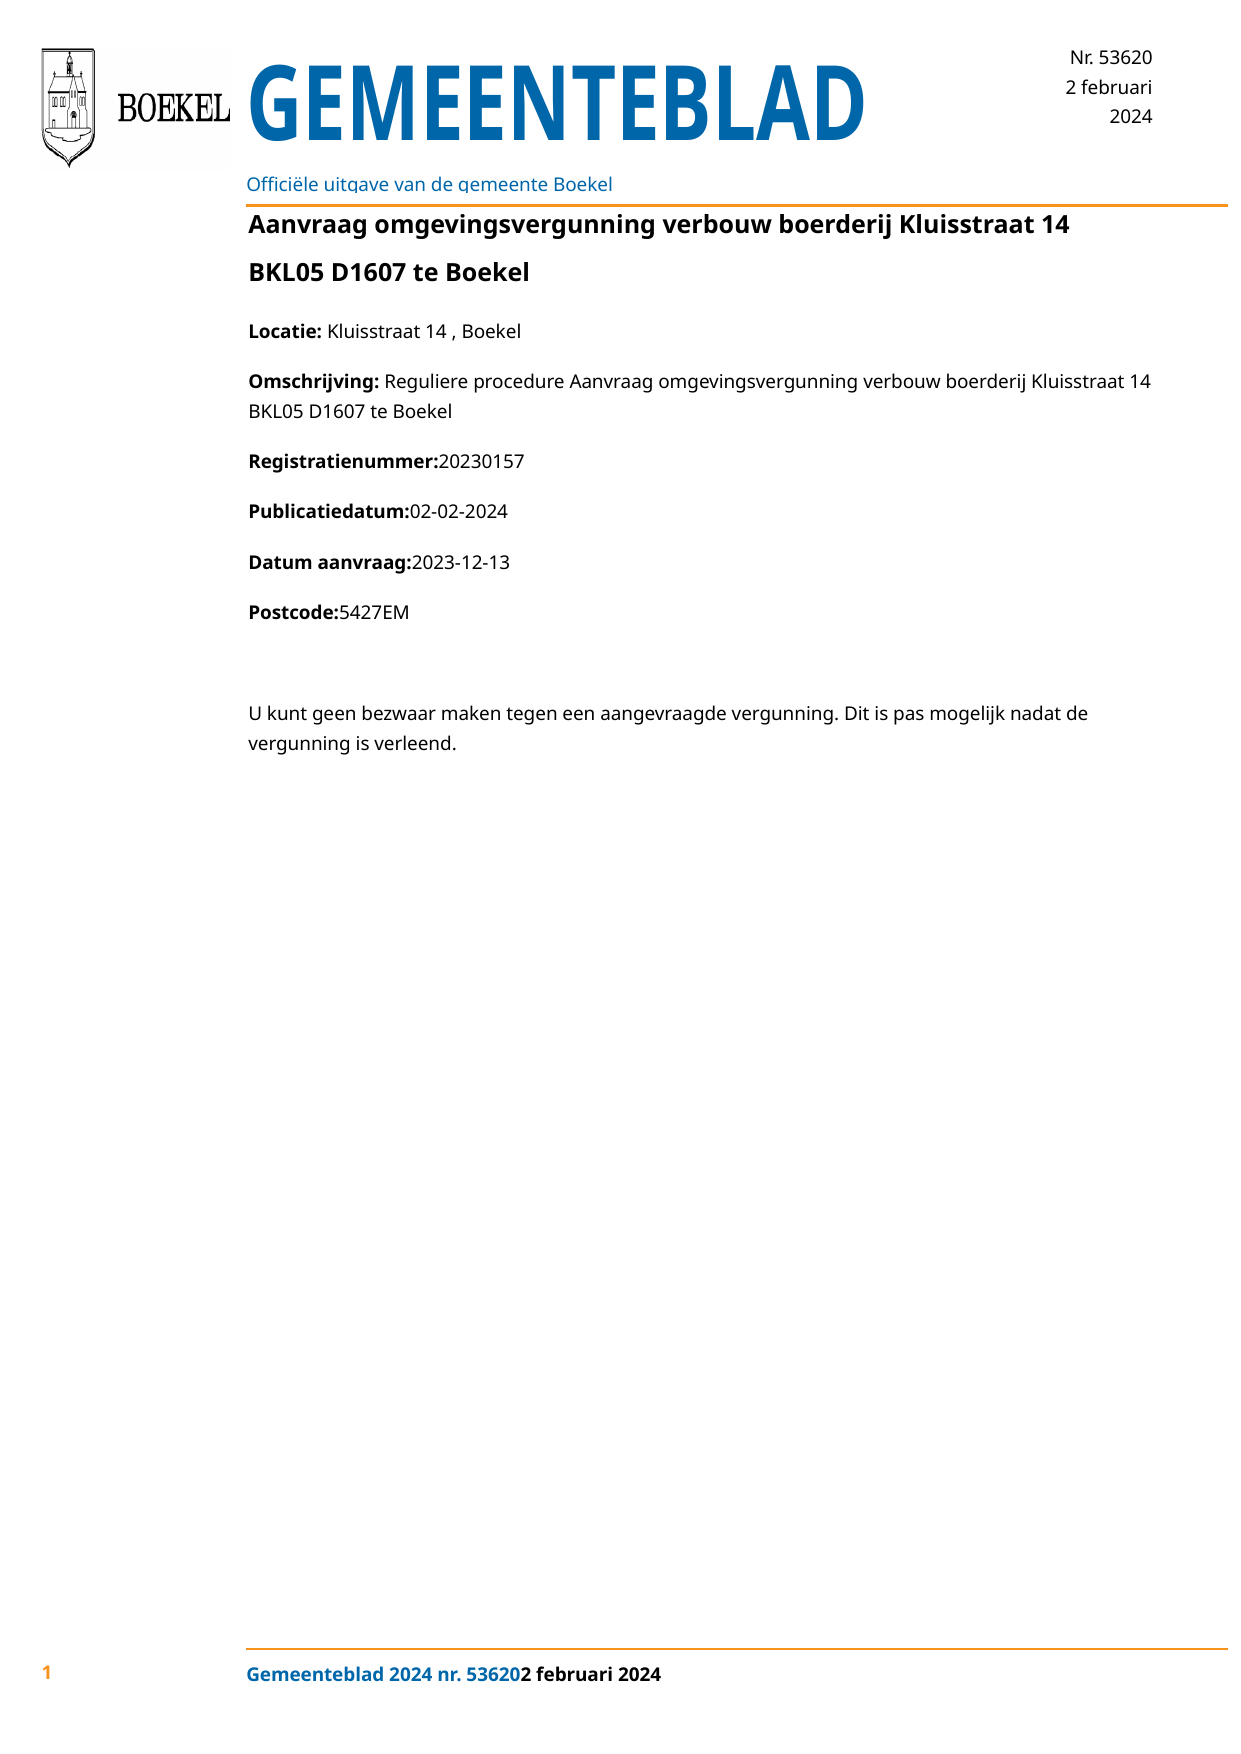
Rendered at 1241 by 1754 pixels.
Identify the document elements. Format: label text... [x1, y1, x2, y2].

text Omschrijving: Reguliere procedure Aanvraag omgevingsvergunning verbouw boerderij Kluisstraat 14 BKL05 D1607 te Boekel [248, 368, 1152, 424]
text Locatie: Kluisstraat 14 , Boekel [248, 318, 1152, 344]
text Registratienummer:20230157 [248, 448, 1152, 474]
text Aanvraag omgevingsvergunning verbouw boerderij Kluisstraat 14 BKL05 D1607 te Boekel [248, 207, 1152, 288]
text Postcode:5427EM [248, 599, 1152, 625]
picture [41, 47, 231, 172]
text Publicatiedatum:02-02-2024 [248, 499, 1152, 524]
text U kunt geen bezwaar maken tegen een aangevraagde vergunning. Dit is pas mogelijk nadat de vergunning is verleend. [248, 700, 1152, 756]
text Datum aanvraag:2023-12-13 [248, 549, 1152, 575]
